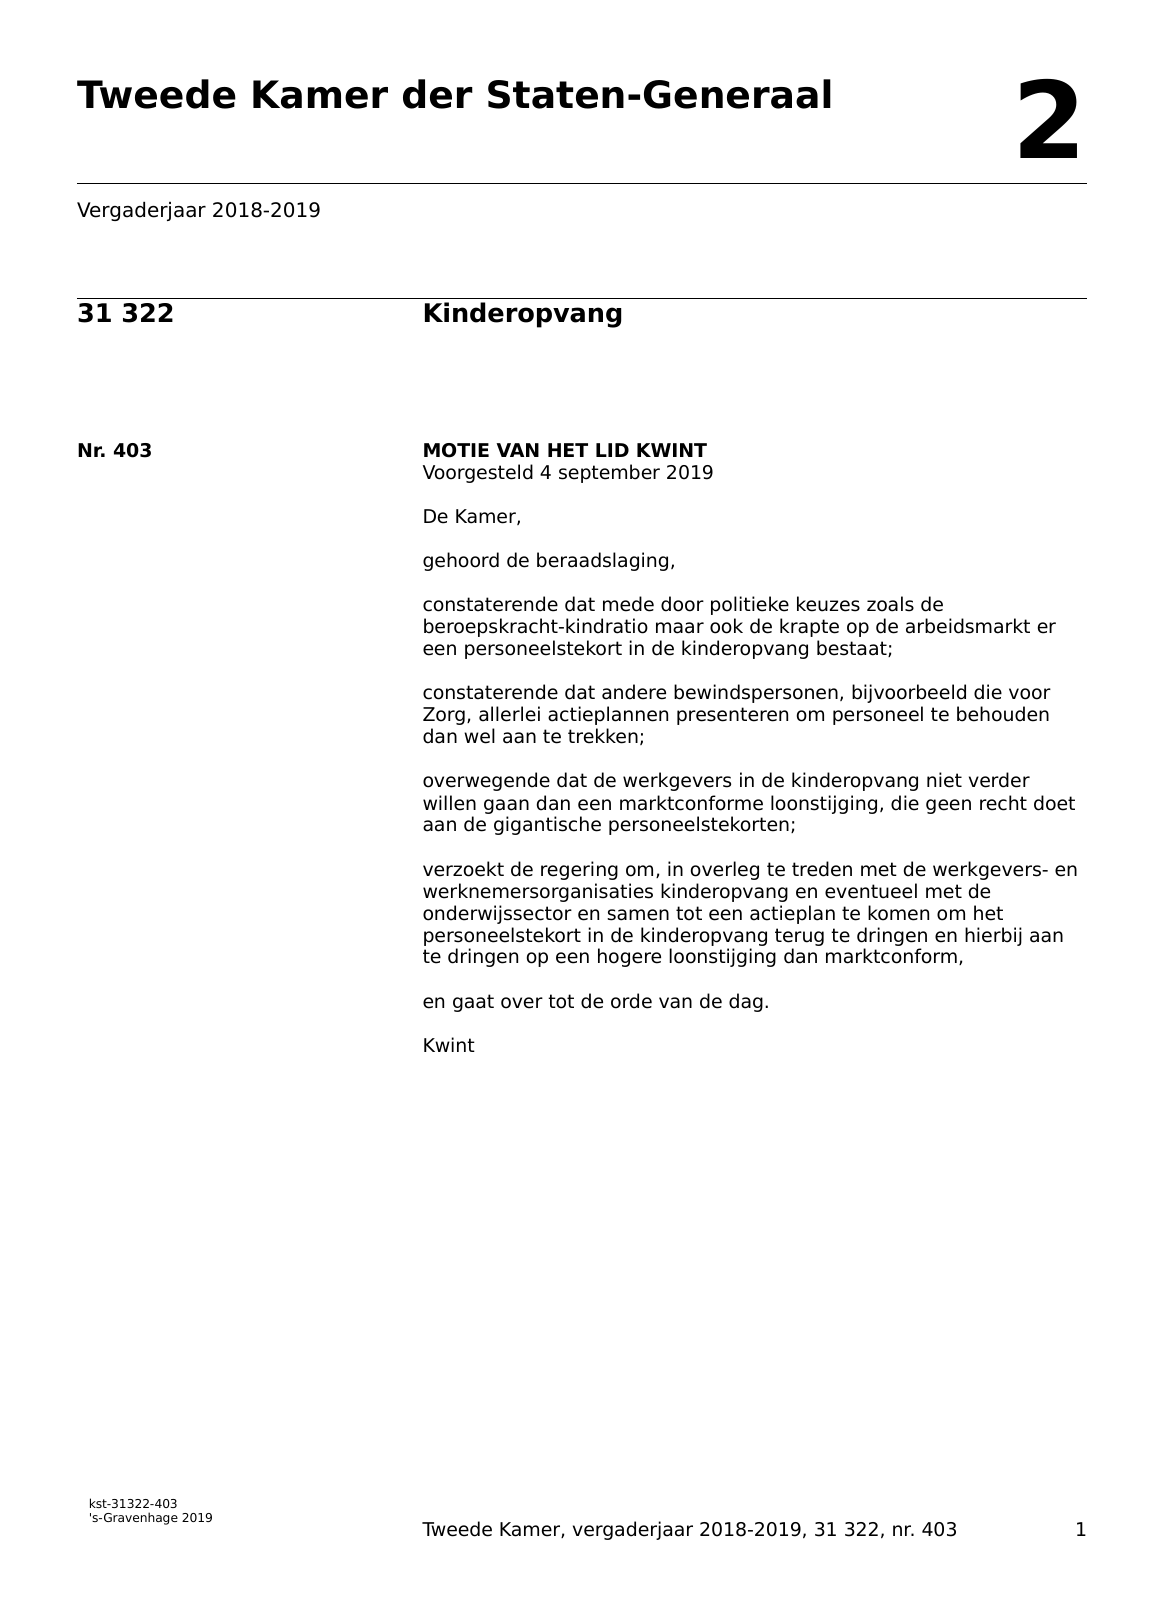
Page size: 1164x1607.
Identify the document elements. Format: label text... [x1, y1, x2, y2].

text gehoord de beraadslaging, [422, 550, 1087, 572]
text en gaat over tot de orde van de dag. [422, 991, 1087, 1013]
text constaterende dat mede door politieke keuzes zoals de beroepskracht-kindratio maar ook de krapte op de arbeidsmarkt er een personeelstekort in de kinderopvang bestaat; [422, 594, 1087, 660]
text constaterende dat andere bewindspersonen, bijvoorbeeld die voor Zorg, allerlei actieplannen presenteren om personeel te behouden dan wel aan te trekken; [422, 682, 1087, 748]
table_header Tweede Kamer der Staten-Generaal [77, 59, 886, 183]
text De Kamer, [422, 506, 1087, 528]
text Kwint [422, 1035, 1087, 1057]
text overwegende dat de werkgevers in de kinderopvang niet verder willen gaan dan een marktconforme loonstijging, die geen recht doet aan de gigantische personeelstekorten; [422, 770, 1087, 836]
table_header 2 [886, 59, 1087, 183]
text Voorgesteld 4 september 2019 [422, 462, 1087, 484]
subtitle Nr. 403 MOTIE VAN HET LID KWINT [77, 440, 1087, 462]
table_cell Vergaderjaar 2018-2019 [77, 184, 1087, 298]
text 's-Gravenhage 2019 [88, 1511, 323, 1525]
subtitle 31 322 Kinderopvang [77, 299, 1087, 329]
text verzoekt de regering om, in overleg te treden met de werkgevers- en werknemersorganisaties kinderopvang en eventueel met de onderwijssector en samen tot een actieplan te komen om het personeelstekort in de kinderopvang terug te dringen en hierbij aan te dringen op een hogere loonstijging dan marktconform, [422, 858, 1087, 968]
text kst-31322-403 [88, 1497, 323, 1511]
